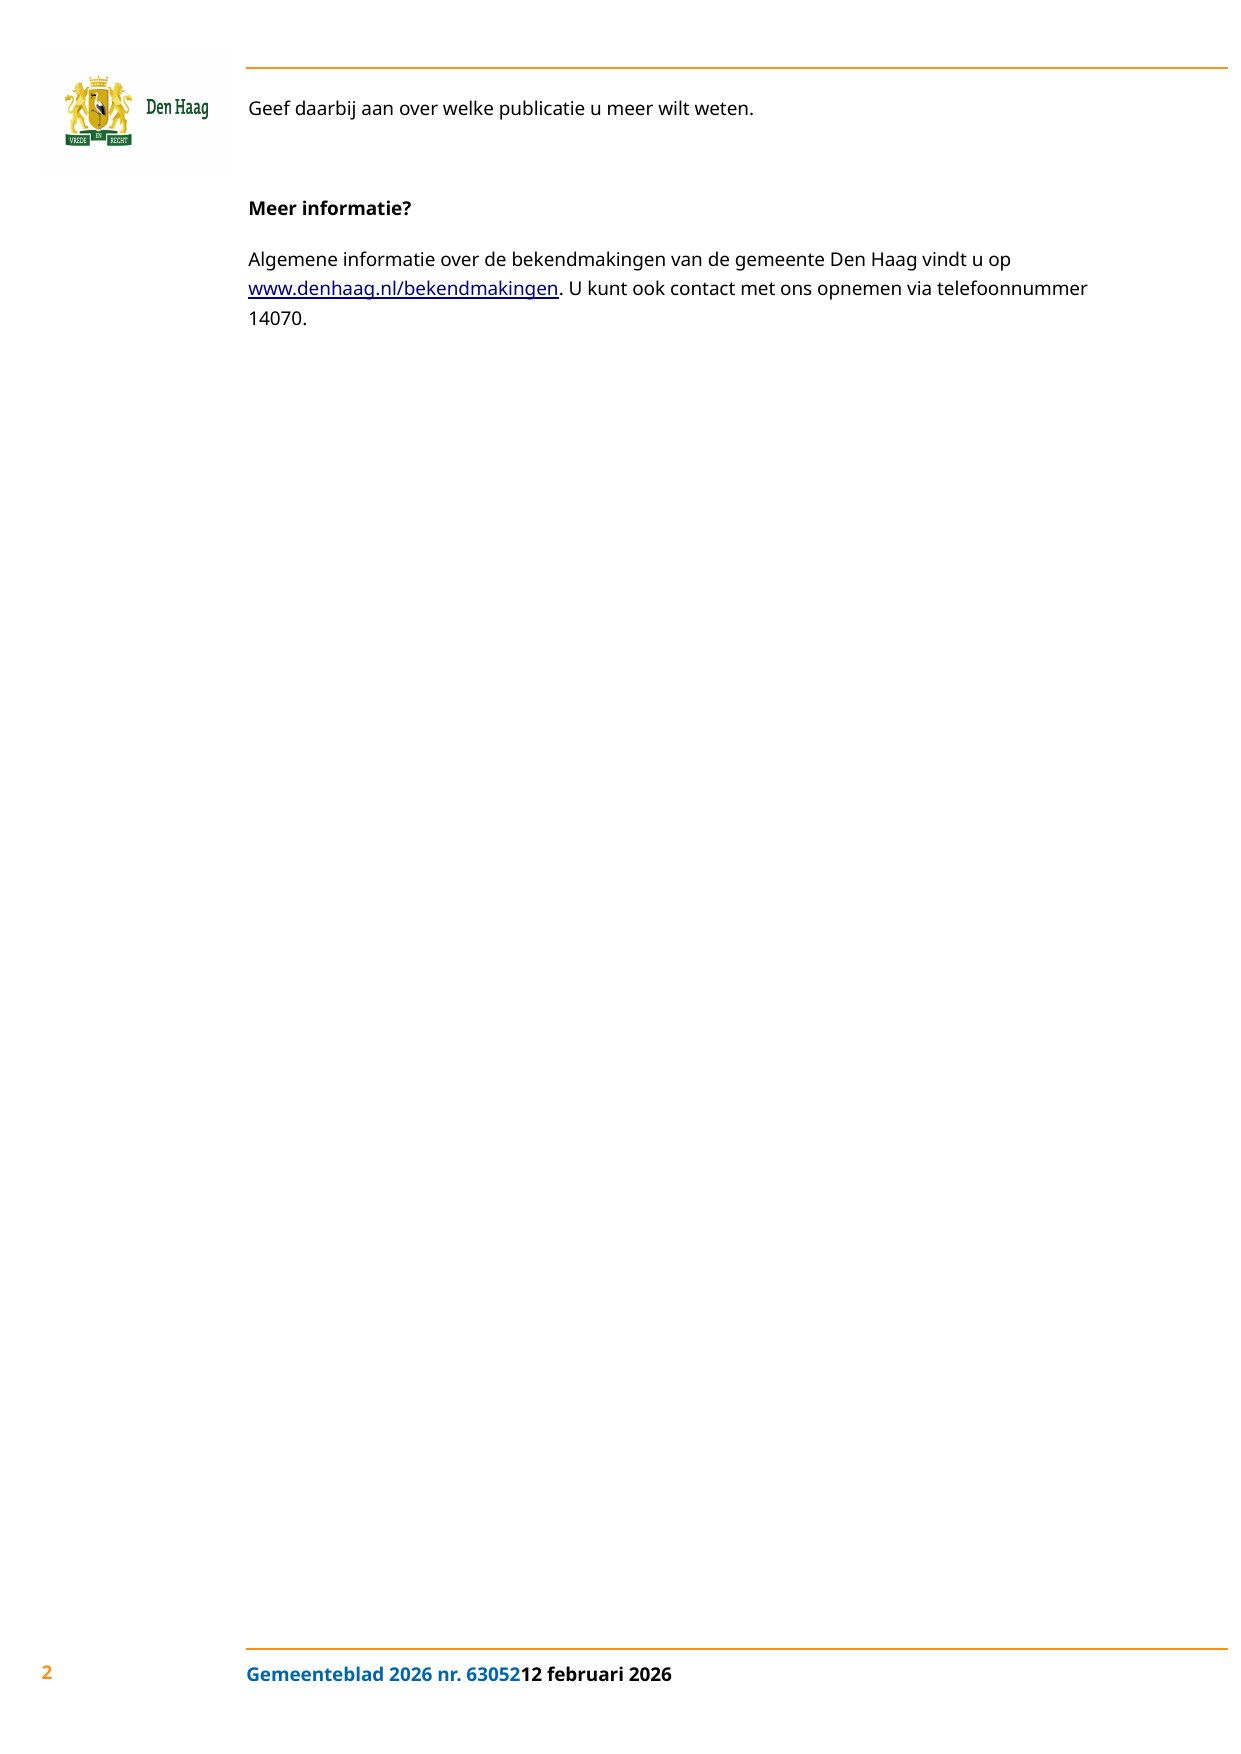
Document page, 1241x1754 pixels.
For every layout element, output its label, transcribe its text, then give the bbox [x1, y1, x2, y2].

picture [41, 47, 231, 172]
text Geef daarbij aan over welke publicatie u meer wilt weten. [248, 95, 1152, 121]
text Meer informatie? [248, 196, 1152, 221]
text Algemene informatie over de bekendmakingen van de gemeente Den Haag vindt u op www.denhaag.nl/bekendmakingen. U kunt ook contact met ons opnemen via telefoonnummer 14070. [248, 246, 1152, 331]
